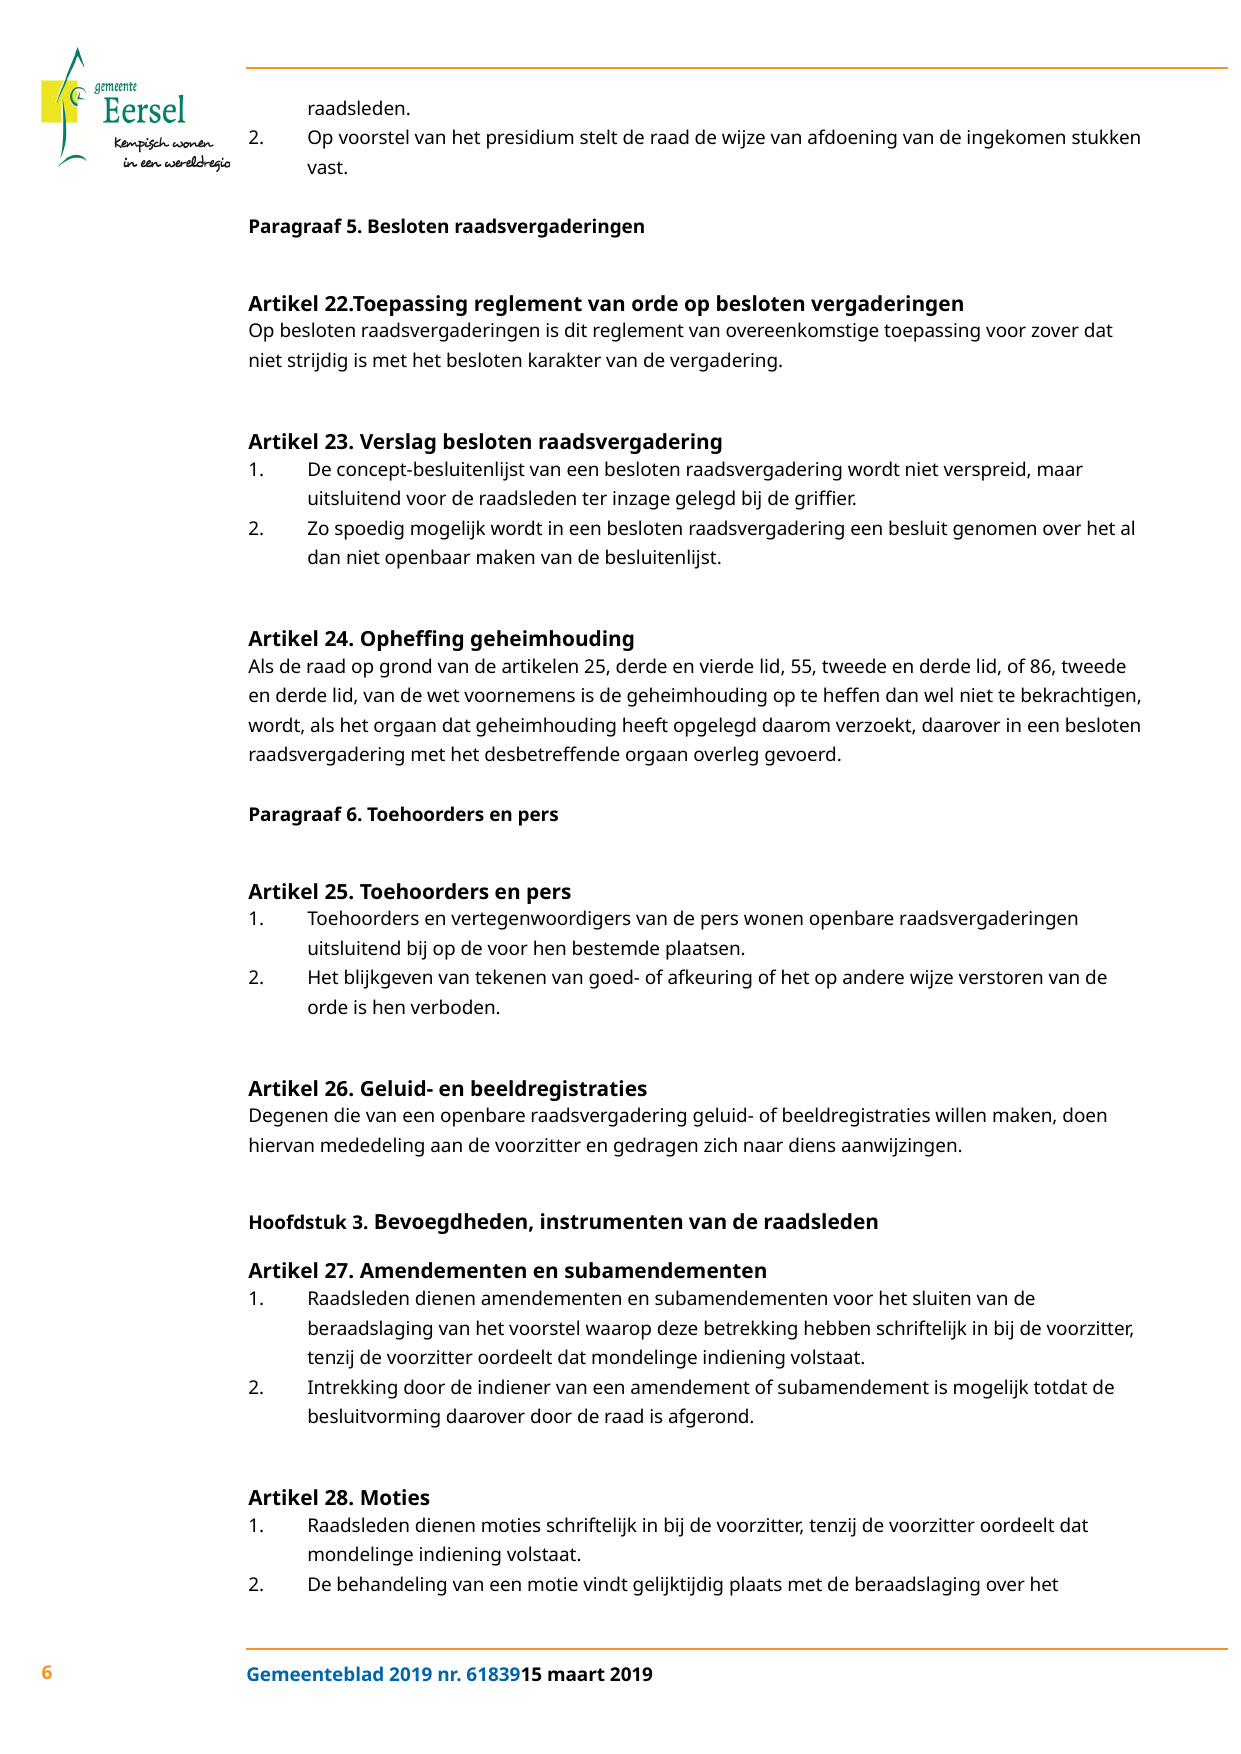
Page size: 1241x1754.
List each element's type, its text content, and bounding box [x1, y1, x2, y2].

list Raadsleden dienen moties schriftelijk in bij de voorzitter, tenzij de voorzitter oordeelt dat mondelinge indiening volstaat. [248, 1512, 1152, 1567]
list raadsleden. [248, 95, 1152, 121]
text Artikel 24. Opheffing geheimhouding [248, 624, 1152, 653]
list Het blijkgeven van tekenen van goed- of afkeuring of het op andere wijze verstoren van de orde is hen verboden. [248, 964, 1152, 1020]
text Artikel 28. Moties [248, 1483, 1152, 1512]
list Intrekking door de indiener van een amendement of subamendement is mogelijk totdat de besluitvorming daarover door de raad is afgerond. [248, 1374, 1152, 1429]
text Op besloten raadsvergaderingen is dit reglement van overeenkomstige toepassing voor zover dat niet strijdig is met het besloten karakter van de vergadering. [248, 318, 1152, 373]
list Op voorstel van het presidium stelt de raad de wijze van afdoening van de ingekomen stukken vast. [248, 124, 1152, 180]
list De behandeling van een motie vindt gelijktijdig plaats met de beraadslaging over het [248, 1571, 1152, 1597]
text Artikel 23. Verslag besloten raadsvergadering [248, 427, 1152, 456]
text Hoofdstuk 3. Bevoegdheden, instrumenten van de raadsleden [248, 1207, 1152, 1236]
list Raadsleden dienen amendementen en subamendementen voor het sluiten van de beraadslaging van het voorstel waarop deze betrekking hebben schriftelijk in bij de voorzitter, tenzij de voorzitter oordeelt dat mondelinge indiening volstaat. [248, 1285, 1152, 1370]
list Toehoorders en vertegenwoordigers van de pers wonen openbare raadsvergaderingen uitsluitend bij op de voor hen bestemde plaatsen. [248, 905, 1152, 961]
text Paragraaf 6. Toehoorders en pers [248, 801, 1152, 827]
text Degenen die van een openbare raadsvergadering geluid- of beeldregistraties willen maken, doen hiervan mededeling aan de voorzitter en gedragen zich naar diens aanwijzingen. [248, 1103, 1152, 1158]
text Artikel 27. Amendementen en subamendementen [248, 1257, 1152, 1285]
list Zo spoedig mogelijk wordt in een besloten raadsvergadering een besluit genomen over het al dan niet openbaar maken van de besluitenlijst. [248, 515, 1152, 570]
text Artikel 25. Toehoorders en pers [248, 877, 1152, 905]
picture [41, 47, 231, 172]
list De concept-besluitenlijst van een besloten raadsvergadering wordt niet verspreid, maar uitsluitend voor de raadsleden ter inzage gelegd bij de griffier. [248, 456, 1152, 511]
text Artikel 26. Geluid- en beeldregistraties [248, 1074, 1152, 1103]
text Paragraaf 5. Besloten raadsvergaderingen [248, 213, 1152, 239]
text Als de raad op grond van de artikelen 25, derde en vierde lid, 55, tweede en derde lid, of 86, tweede en derde lid, van de wet voornemens is de geheimhouding op te heffen dan wel niet te bekrachtigen, wordt, als het orgaan dat geheimhouding heeft opgelegd daarom verzoekt, daarover in een besloten raadsvergadering met het desbetreffende orgaan overleg gevoerd. [248, 653, 1152, 767]
text Artikel 22.Toepassing reglement van orde op besloten vergaderingen [248, 289, 1152, 318]
